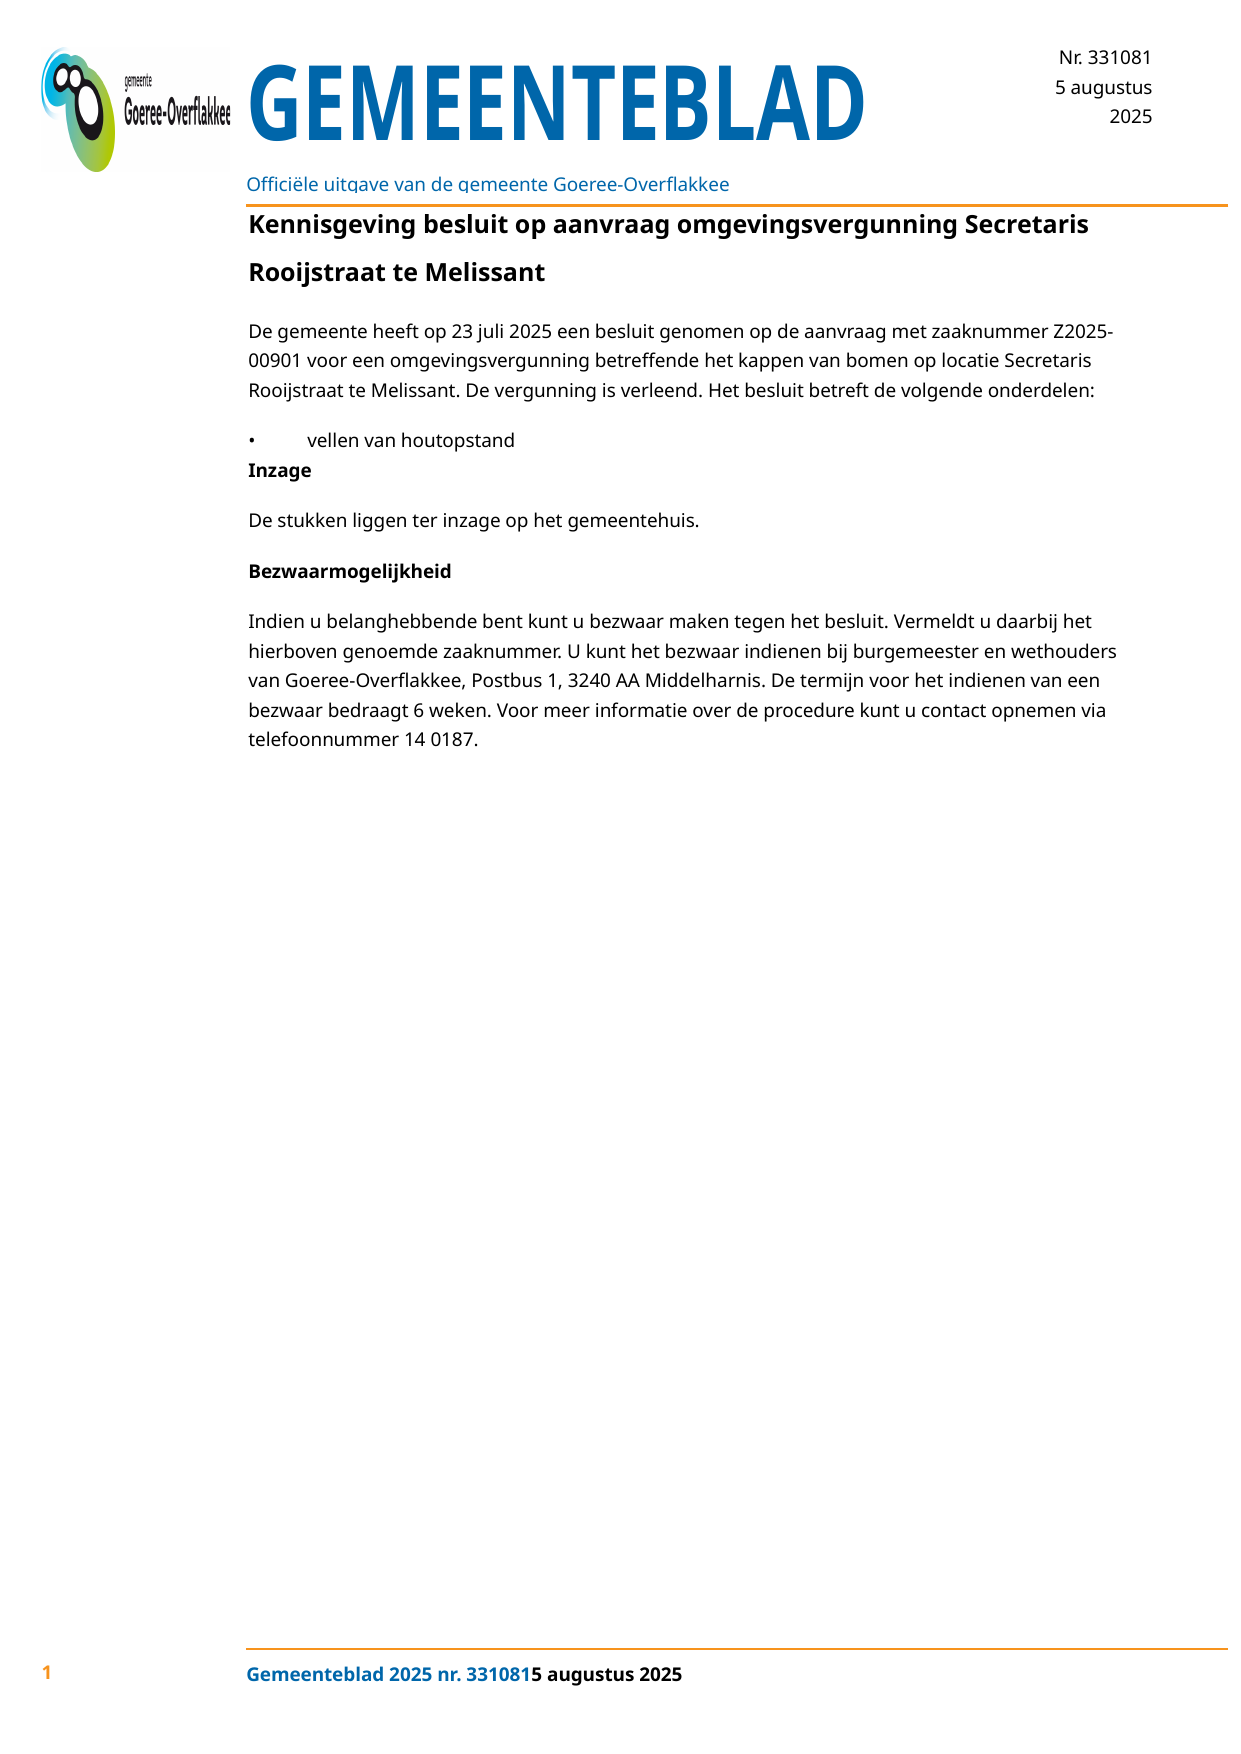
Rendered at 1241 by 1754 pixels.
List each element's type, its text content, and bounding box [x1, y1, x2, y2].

text Bezwaarmogelijkheid [248, 558, 1152, 584]
text De gemeente heeft op 23 juli 2025 een besluit genomen op de aanvraag met zaaknummer Z2025-00901 voor een omgevingsvergunning betreffende het kappen van bomen op locatie Secretaris Rooijstraat te Melissant. De vergunning is verleend. Het besluit betreft de volgende onderdelen: [248, 318, 1152, 403]
text Kennisgeving besluit op aanvraag omgevingsvergunning Secretaris Rooijstraat te Melissant [248, 207, 1152, 288]
text Indien u belanghebbende bent kunt u bezwaar maken tegen het besluit. Vermeldt u daarbij het hierboven genoemde zaaknummer. U kunt het bezwaar indienen bij burgemeester en wethouders van Goeree-Overflakkee, Postbus 1, 3240 AA Middelharnis. De termijn voor het indienen van een bezwaar bedraagt 6 weken. Voor meer informatie over de procedure kunt u contact opnemen via telefoonnummer 14 0187. [248, 608, 1152, 752]
list vellen van houtopstand [248, 427, 1152, 453]
text Inzage [248, 457, 1152, 483]
text De stukken liggen ter inzage op het gemeentehuis. [248, 507, 1152, 533]
picture [41, 47, 231, 172]
